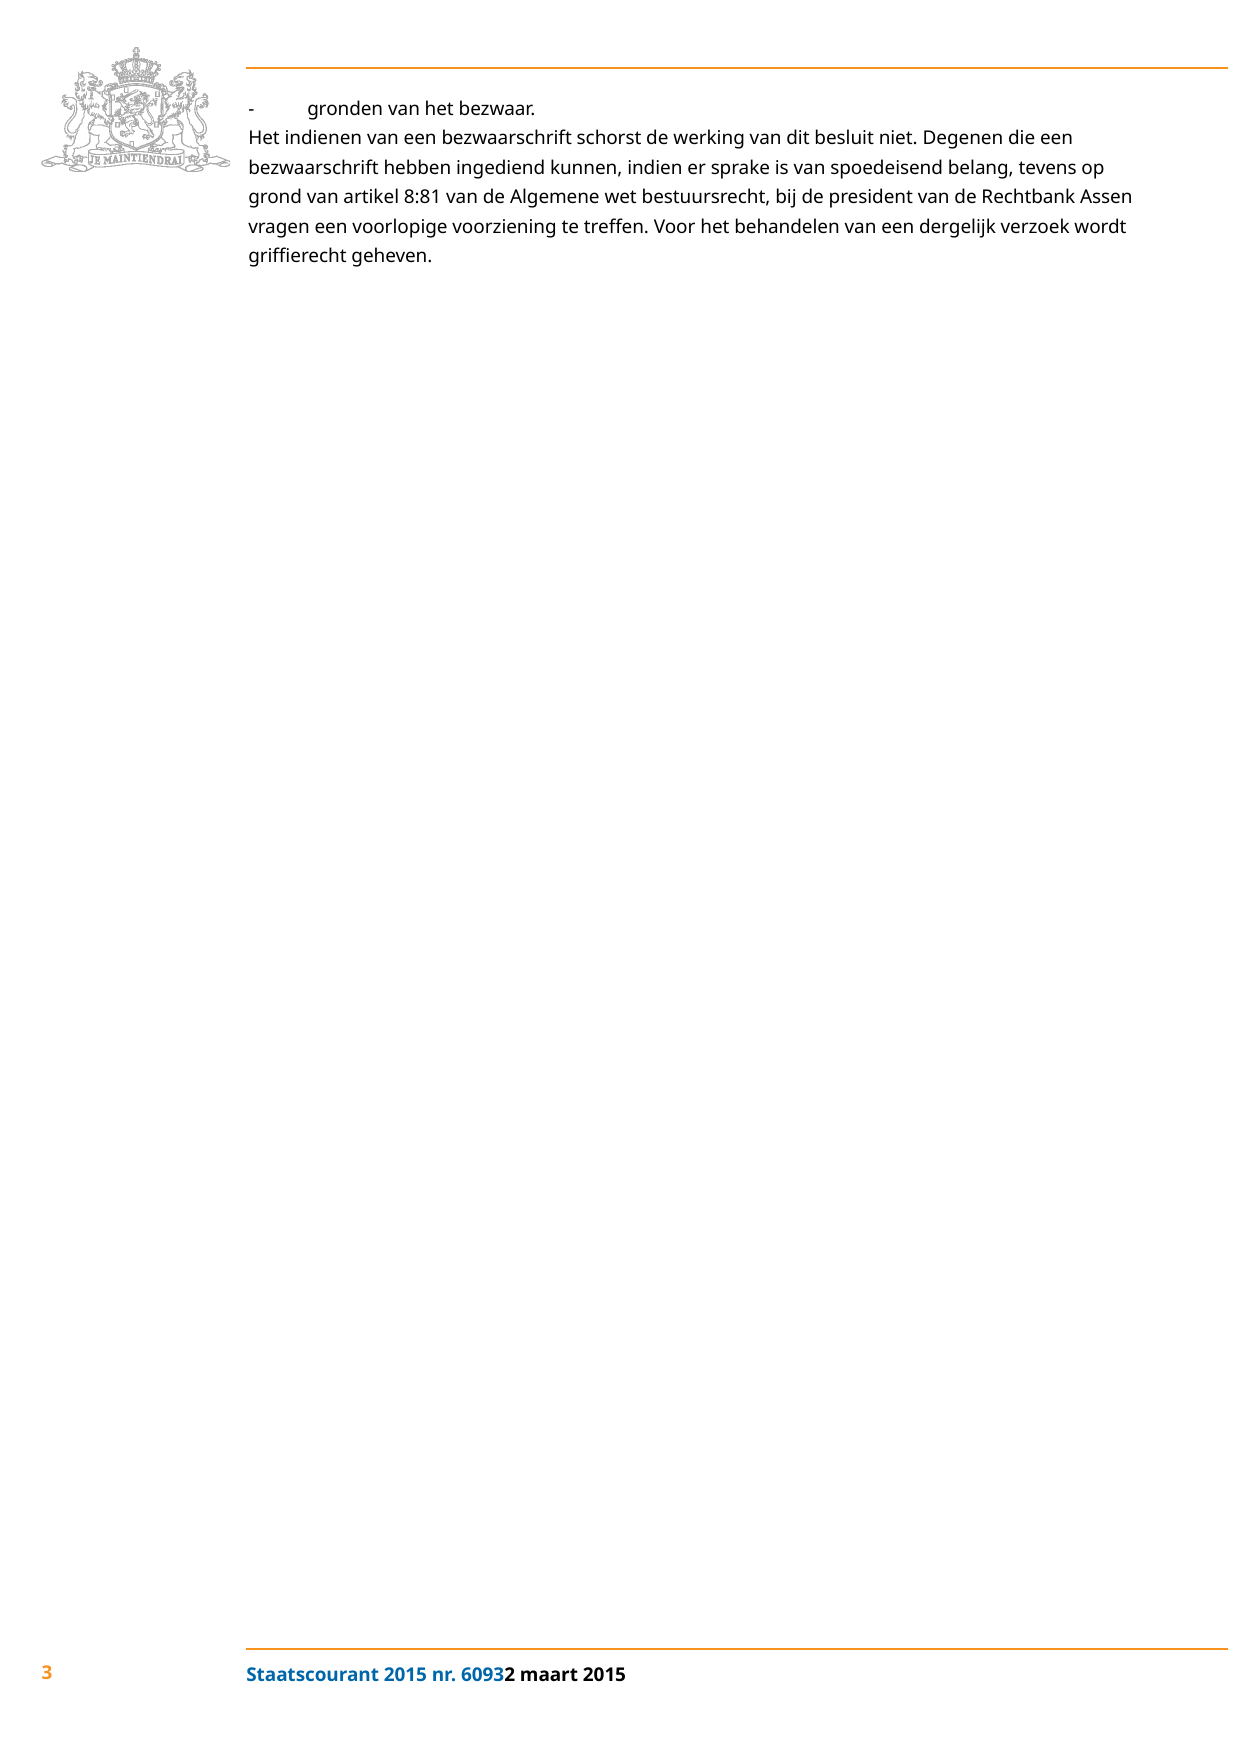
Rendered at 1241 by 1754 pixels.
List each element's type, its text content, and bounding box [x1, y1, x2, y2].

list gronden van het bezwaar. [248, 95, 1152, 121]
text Het indienen van een bezwaarschrift schorst de werking van dit besluit niet. Degenen die een bezwaarschrift hebben ingediend kunnen, indien er sprake is van spoedeisend belang, tevens op grond van artikel 8:81 van de Algemene wet bestuursrecht, bij de president van de Rechtbank Assen vragen een voorlopige voorziening te treffen. Voor het behandelen van een dergelijk verzoek wordt griffierecht geheven. [248, 124, 1152, 268]
picture [41, 47, 231, 172]
